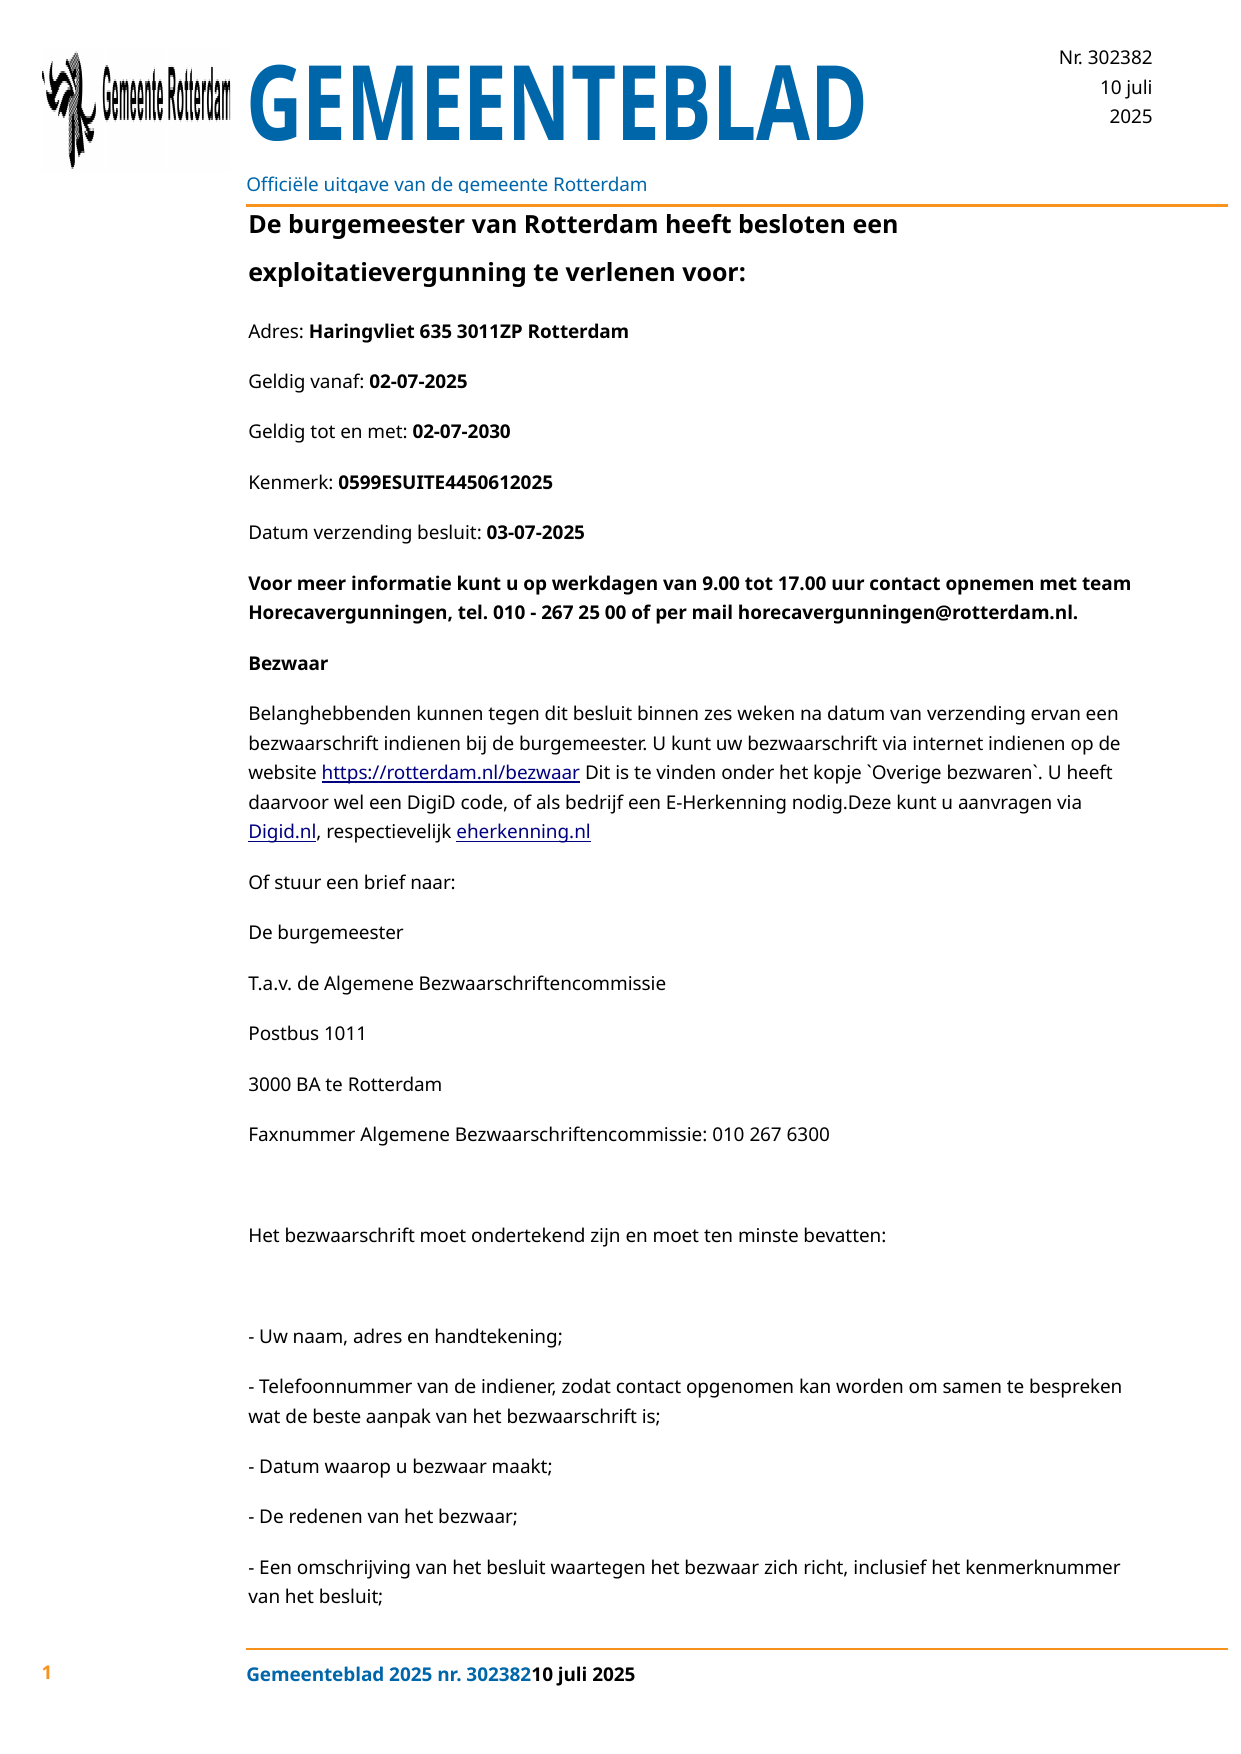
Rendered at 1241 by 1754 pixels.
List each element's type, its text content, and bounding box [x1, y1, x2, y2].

picture [41, 47, 231, 172]
text Postbus 1011 [248, 1020, 1152, 1046]
text Voor meer informatie kunt u op werkdagen van 9.00 tot 17.00 uur contact opnemen met team Horecavergunningen, tel. 010 - 267 25 00 of per mail horecavergunningen@rotterdam.nl. [248, 570, 1152, 625]
text - Datum waarop u bezwaar maakt; [248, 1453, 1152, 1479]
text Kenmerk: 0599ESUITE4450612025 [248, 469, 1152, 495]
text 3000 BA te Rotterdam [248, 1071, 1152, 1097]
text De burgemeester van Rotterdam heeft besloten een exploitatievergunning te verlenen voor: [248, 207, 1152, 288]
text Geldig tot en met: 02-07-2030 [248, 419, 1152, 444]
text - Telefoonnummer van de indiener, zodat contact opgenomen kan worden om samen te bespreken wat de beste aanpak van het bezwaarschrift is; [248, 1373, 1152, 1429]
text Belanghebbenden kunnen tegen dit besluit binnen zes weken na datum van verzending ervan een bezwaarschrift indienen bij de burgemeester. U kunt uw bezwaarschrift via internet indienen op de website https://rotterdam.nl/bezwaar Dit is te vinden onder het kopje `Overige bezwaren`. U heeft daarvoor wel een DigiD code, of als bedrijf een E-Herkenning nodig.Deze kunt u aanvragen via Digid.nl, respectievelijk eherkenning.nl [248, 700, 1152, 844]
text Het bezwaarschrift moet ondertekend zijn en moet ten minste bevatten: [248, 1222, 1152, 1248]
text - Uw naam, adres en handtekening; [248, 1323, 1152, 1349]
text Datum verzending besluit: 03-07-2025 [248, 519, 1152, 545]
text Bezwaar [248, 650, 1152, 676]
text - Een omschrijving van het besluit waartegen het bezwaar zich richt, inclusief het kenmerknummer van het besluit; [248, 1554, 1152, 1609]
text Adres: Haringvliet 635 3011ZP Rotterdam [248, 318, 1152, 344]
text T.a.v. de Algemene Bezwaarschriftencommissie [248, 970, 1152, 996]
text Of stuur een brief naar: [248, 869, 1152, 895]
text Geldig vanaf: 02-07-2025 [248, 368, 1152, 394]
text - De redenen van het bezwaar; [248, 1504, 1152, 1529]
text De burgemeester [248, 919, 1152, 945]
text Faxnummer Algemene Bezwaarschriftencommissie: 010 267 6300 [248, 1121, 1152, 1147]
